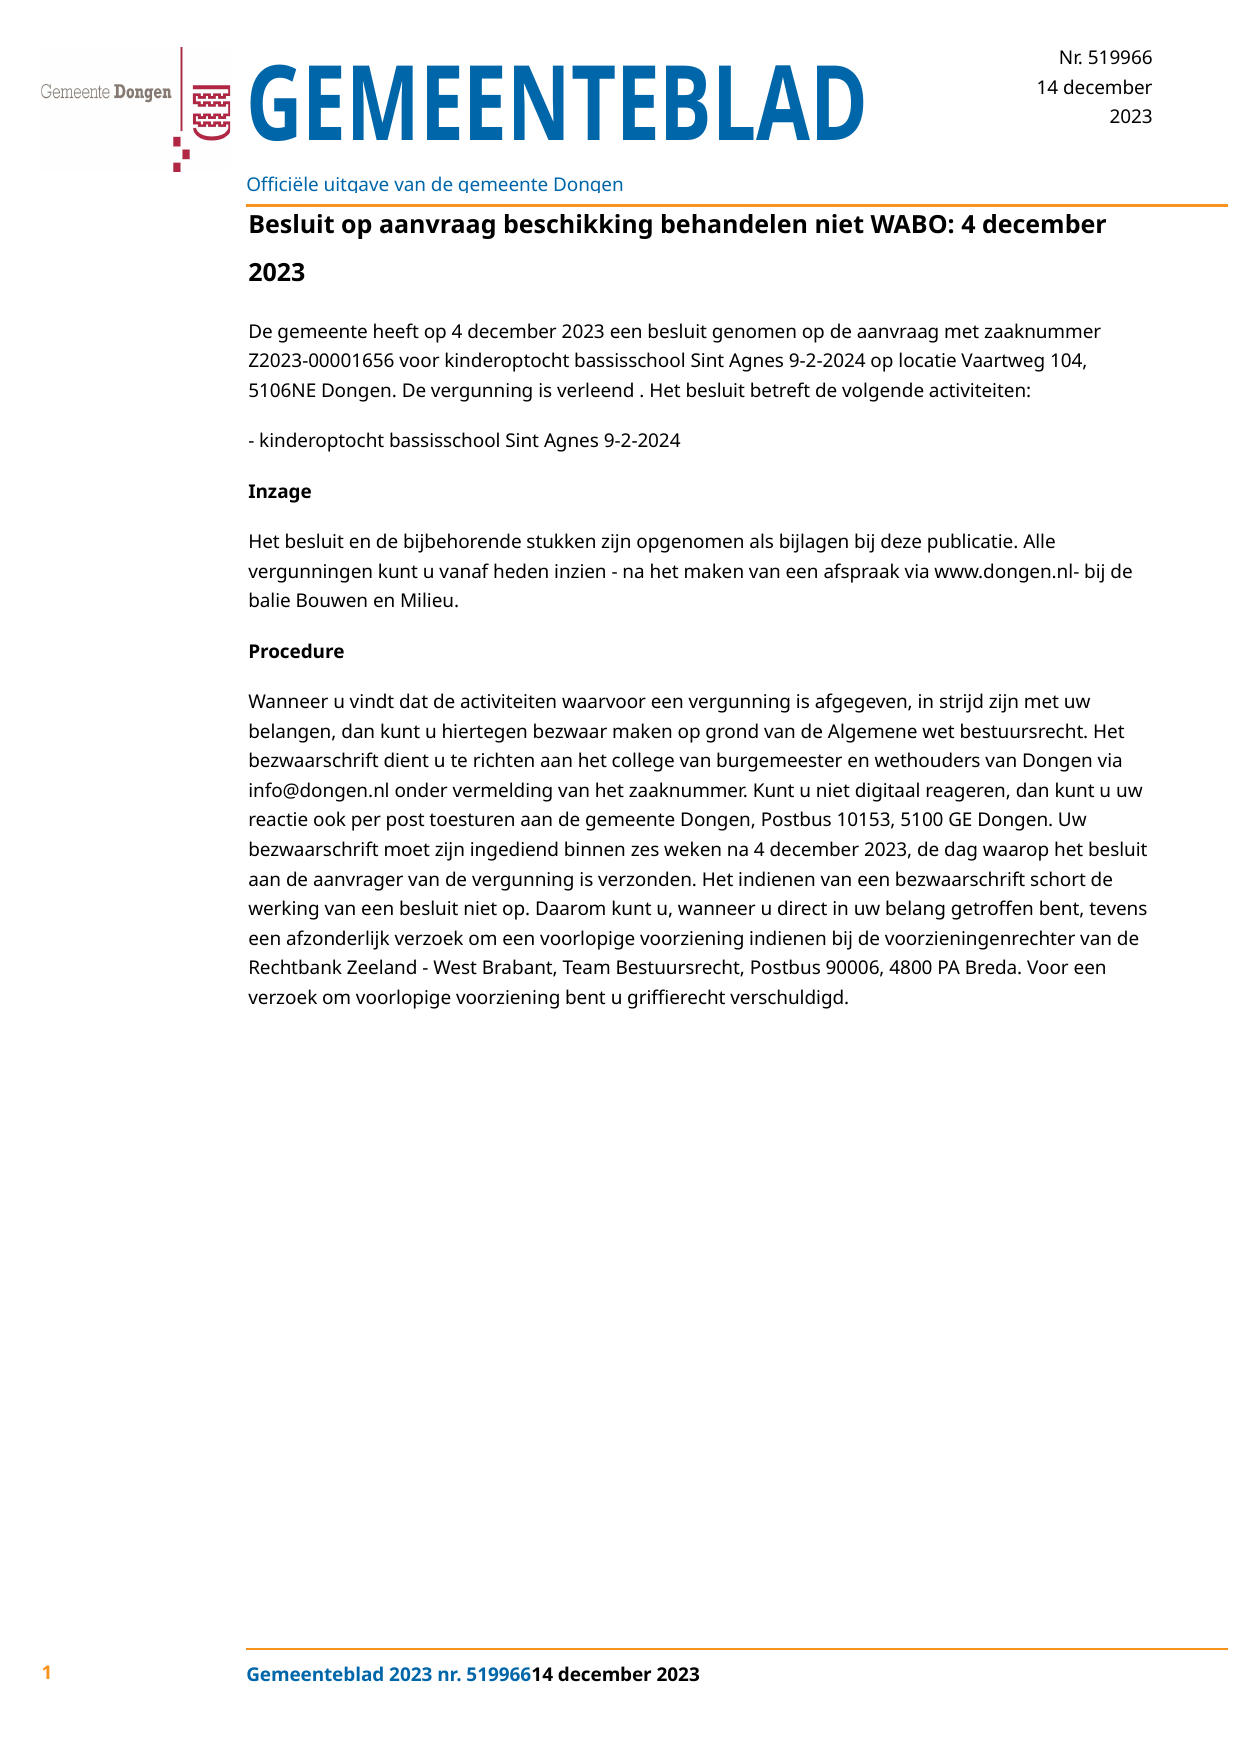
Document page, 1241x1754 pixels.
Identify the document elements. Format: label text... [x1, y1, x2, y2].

text Het besluit en de bijbehorende stukken zijn opgenomen als bijlagen bij deze publicatie. Alle vergunningen kunt u vanaf heden inzien - na het maken van een afspraak via www.dongen.nl- bij de balie Bouwen en Milieu. [248, 528, 1152, 613]
text - kinderoptocht bassisschool Sint Agnes 9-2-2024 [248, 427, 1152, 453]
picture [41, 47, 231, 172]
text Procedure [248, 638, 1152, 664]
text De gemeente heeft op 4 december 2023 een besluit genomen op de aanvraag met zaaknummer Z2023-00001656 voor kinderoptocht bassisschool Sint Agnes 9-2-2024 op locatie Vaartweg 104, 5106NE Dongen. De vergunning is verleend . Het besluit betreft de volgende activiteiten: [248, 318, 1152, 403]
text Inzage [248, 478, 1152, 504]
text Wanneer u vindt dat de activiteiten waarvoor een vergunning is afgegeven, in strijd zijn met uw belangen, dan kunt u hiertegen bezwaar maken op grond van de Algemene wet bestuursrecht. Het bezwaarschrift dient u te richten aan het college van burgemeester en wethouders van Dongen via info@dongen.nl onder vermelding van het zaaknummer. Kunt u niet digitaal reageren, dan kunt u uw reactie ook per post toesturen aan de gemeente Dongen, Postbus 10153, 5100 GE Dongen. Uw bezwaarschrift moet zijn ingediend binnen zes weken na 4 december 2023, de dag waarop het besluit aan de aanvrager van de vergunning is verzonden. Het indienen van een bezwaarschrift schort de werking van een besluit niet op. Daarom kunt u, wanneer u direct in uw belang getroffen bent, tevens een afzonderlijk verzoek om een voorlopige voorziening indienen bij de voorzieningenrechter van de Rechtbank Zeeland - West Brabant, Team Bestuursrecht, Postbus 90006, 4800 PA Breda. Voor een verzoek om voorlopige voorziening bent u griffierecht verschuldigd. [248, 688, 1152, 1010]
text Besluit op aanvraag beschikking behandelen niet WABO: 4 december 2023 [248, 207, 1152, 288]
